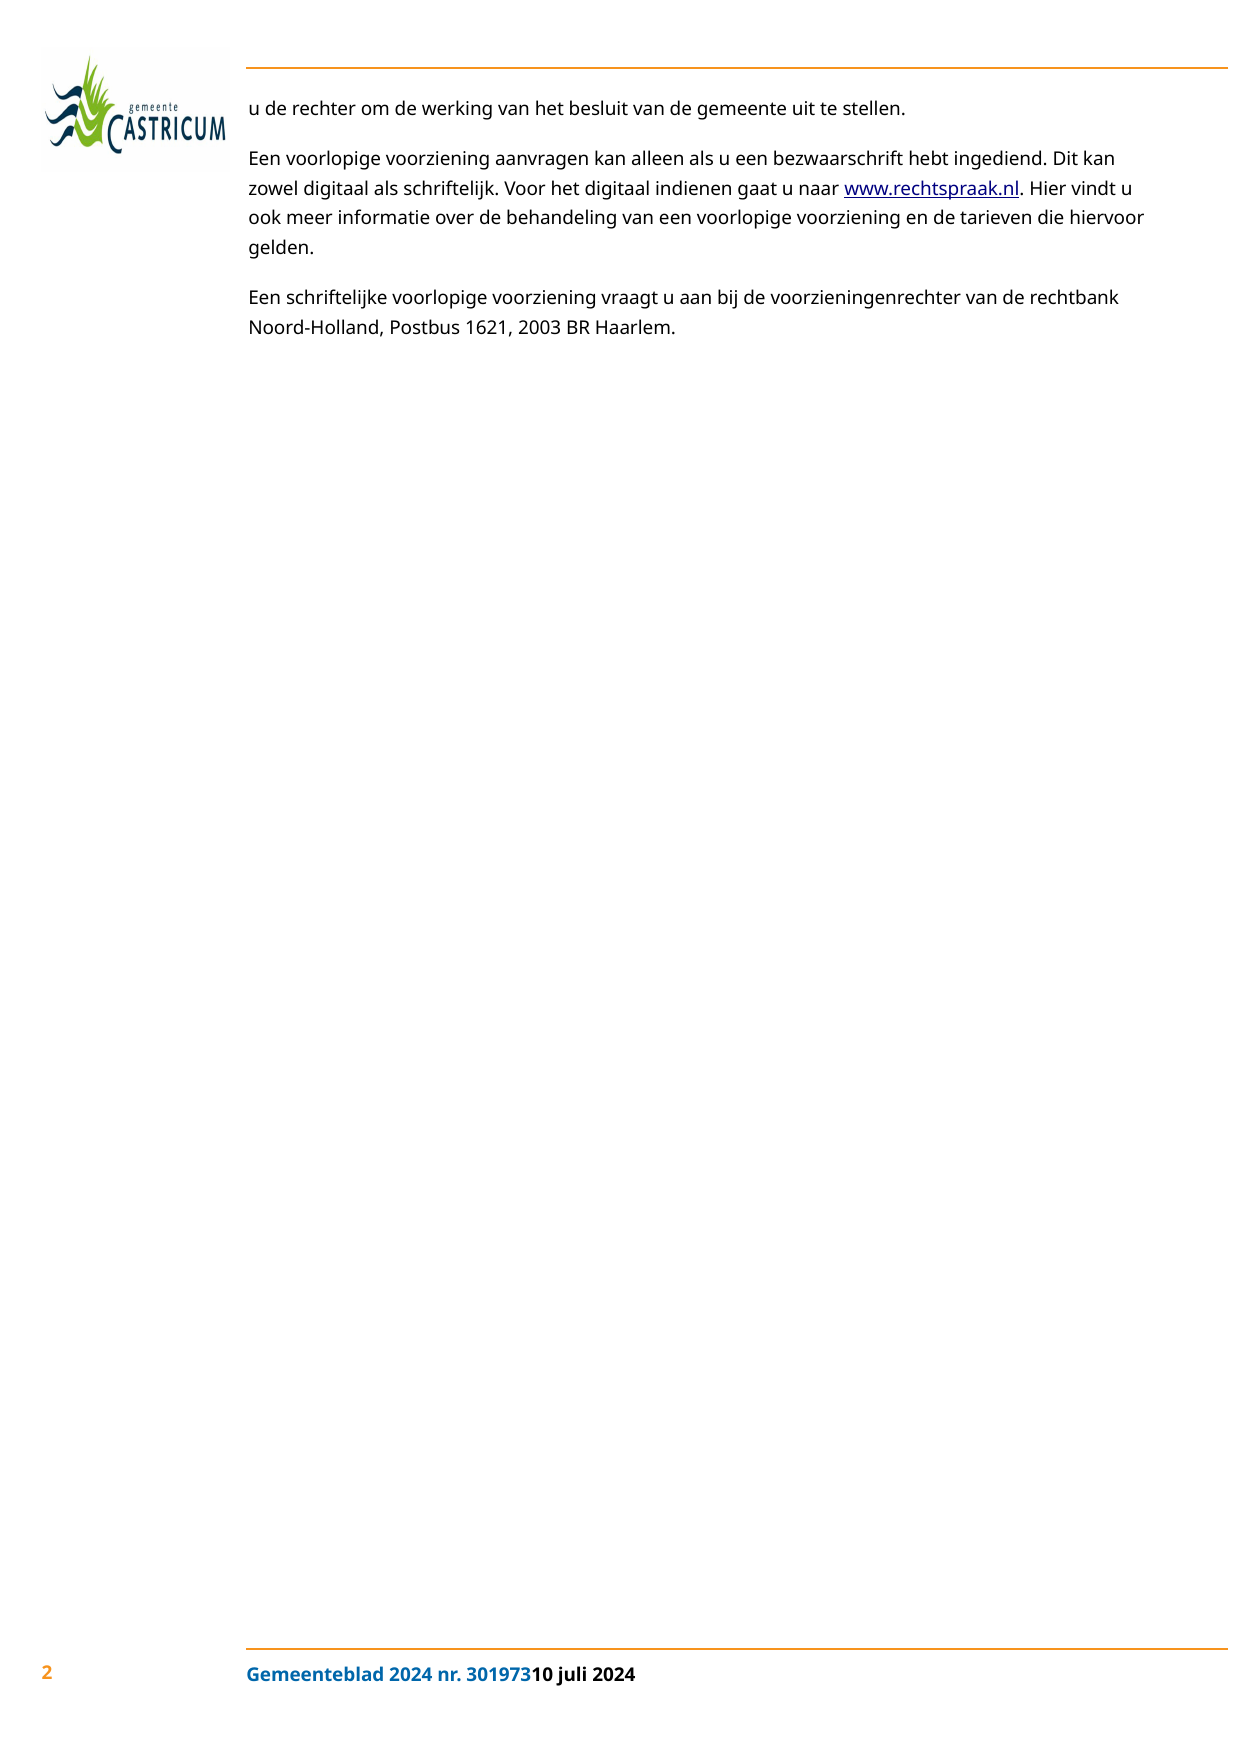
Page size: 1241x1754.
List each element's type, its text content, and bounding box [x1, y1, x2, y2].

text u de rechter om de werking van het besluit van de gemeente uit te stellen. [248, 95, 1152, 121]
text Een schriftelijke voorlopige voorziening vraagt u aan bij de voorzieningenrechter van de rechtbank Noord-Holland, Postbus 1621, 2003 BR Haarlem. [248, 284, 1152, 340]
text Een voorlopige voorziening aanvragen kan alleen als u een bezwaarschrift hebt ingediend. Dit kan zowel digitaal als schriftelijk. Voor het digitaal indienen gaat u naar www.rechtspraak.nl. Hier vindt u ook meer informatie over de behandeling van een voorlopige voorziening en de tarieven die hiervoor gelden. [248, 145, 1152, 260]
picture [41, 47, 231, 172]
